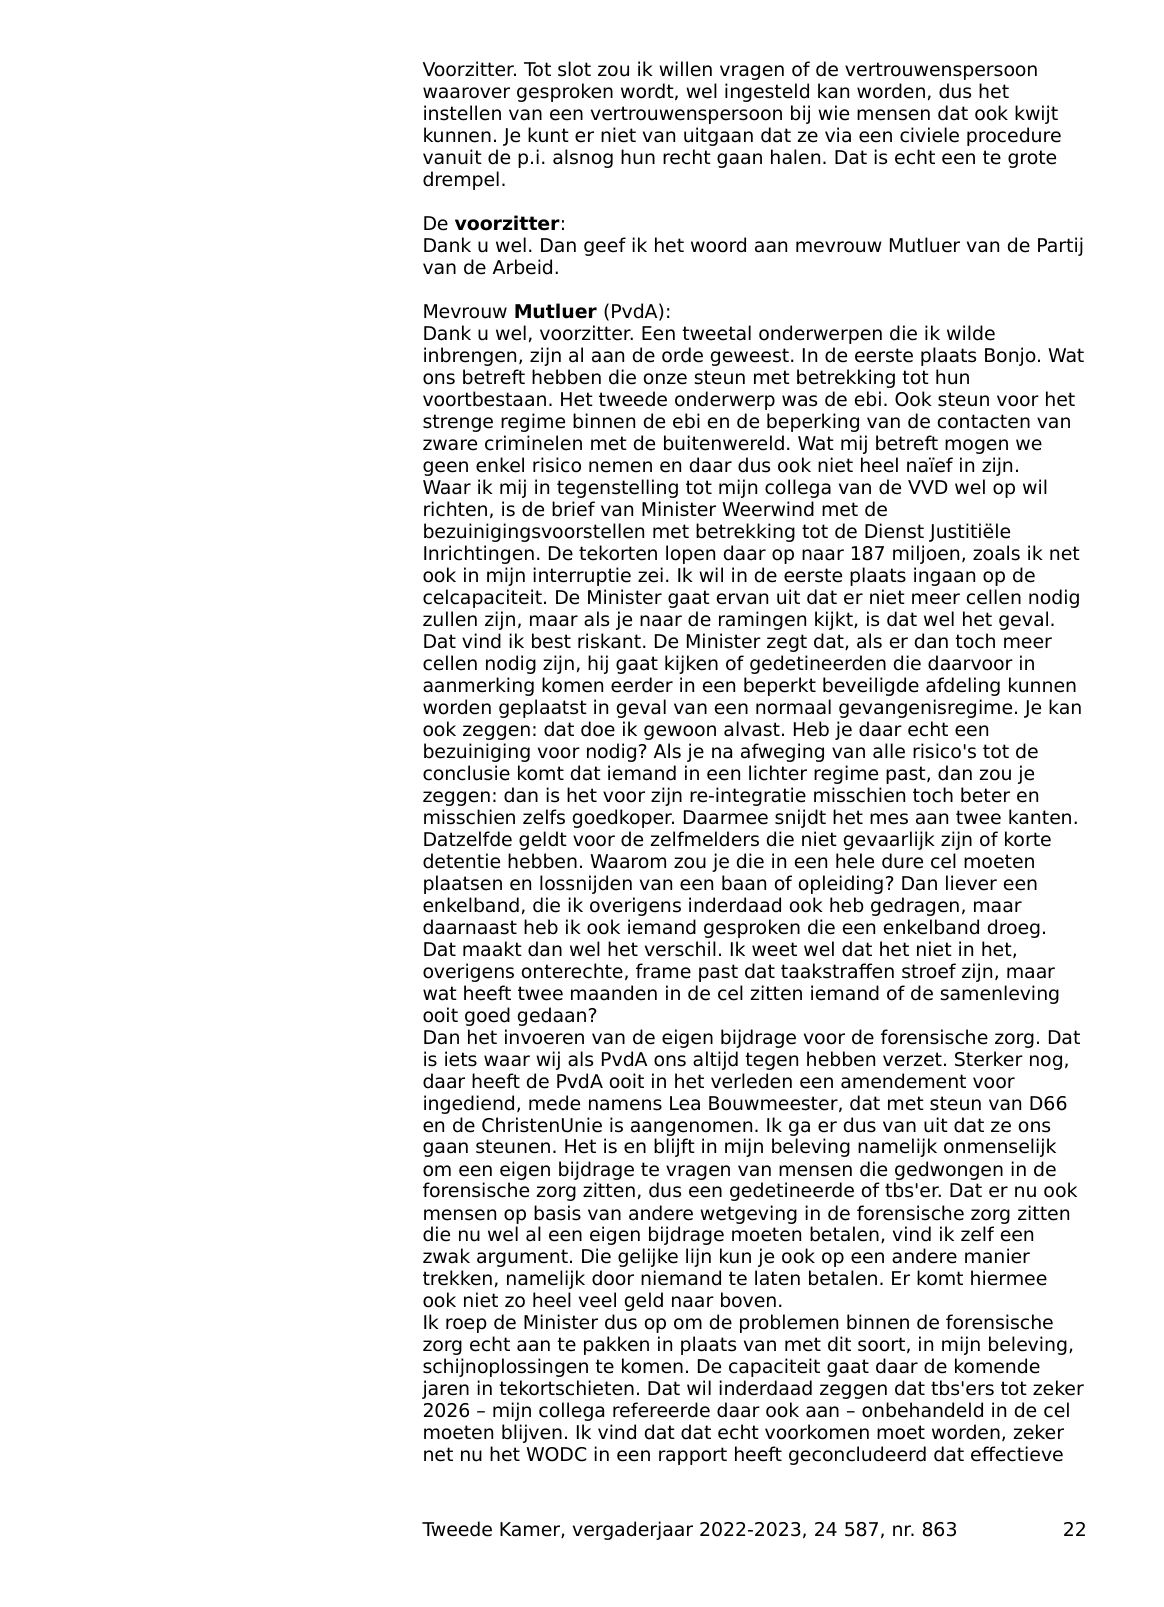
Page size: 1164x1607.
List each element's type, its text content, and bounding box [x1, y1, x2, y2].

text Waar ik mij in tegenstelling tot mijn collega van de VVD wel op wil richten, is de brief van Minister Weerwind met de bezuinigingsvoorstellen met betrekking tot de Dienst Justitiële Inrichtingen. De tekorten lopen daar op naar 187 miljoen, zoals ik net ook in mijn interruptie zei. Ik wil in de eerste plaats ingaan op de celcapaciteit. De Minister gaat ervan uit dat er niet meer cellen nodig zullen zijn, maar als je naar de ramingen kijkt, is dat wel het geval. Dat vind ik best riskant. De Minister zegt dat, als er dan toch meer cellen nodig zijn, hij gaat kijken of gedetineerden die daarvoor in aanmerking komen eerder in een beperkt beveiligde afdeling kunnen worden geplaatst in geval van een normaal gevangenisregime. Je kan ook zeggen: dat doe ik gewoon alvast. Heb je daar echt een bezuiniging voor nodig? Als je na afweging van alle risico's tot de conclusie komt dat iemand in een lichter regime past, dan zou je zeggen: dan is het voor zijn re-integratie misschien toch beter en misschien zelfs goedkoper. Daarmee snijdt het mes aan twee kanten. Datzelfde geldt voor de zelfmelders die niet gevaarlijk zijn of korte detentie hebben. Waarom zou je die in een hele dure cel moeten plaatsen en lossnijden van een baan of opleiding? Dan liever een enkelband, die ik overigens inderdaad ook heb gedragen, maar daarnaast heb ik ook iemand gesproken die een enkelband droeg. Dat maakt dan wel het verschil. Ik weet wel dat het niet in het, overigens onterechte, frame past dat taakstraffen stroef zijn, maar wat heeft twee maanden in de cel zitten iemand of de samenleving ooit goed gedaan? [422, 477, 1087, 1027]
text De voorzitter: [422, 213, 1087, 235]
text Voorzitter. Tot slot zou ik willen vragen of de vertrouwenspersoon waarover gesproken wordt, wel ingesteld kan worden, dus het instellen van een vertrouwenspersoon bij wie mensen dat ook kwijt kunnen. Je kunt er niet van uitgaan dat ze via een civiele procedure vanuit de p.i. alsnog hun recht gaan halen. Dat is echt een te grote drempel. [422, 59, 1087, 191]
text Mevrouw Mutluer (PvdA): [422, 301, 1087, 323]
text Ik roep de Minister dus op om de problemen binnen de forensische zorg echt aan te pakken in plaats van met dit soort, in mijn beleving, schijnoplossingen te komen. De capaciteit gaat daar de komende jaren in tekortschieten. Dat wil inderdaad zeggen dat tbs'ers tot zeker 2026 – mijn collega refereerde daar ook aan – onbehandeld in de cel moeten blijven. Ik vind dat dat echt voorkomen moet worden, zeker net nu het WODC in een rapport heeft geconcludeerd dat effectieve [422, 1312, 1087, 1466]
text Dan het invoeren van de eigen bijdrage voor de forensische zorg. Dat is iets waar wij als PvdA ons altijd tegen hebben verzet. Sterker nog, daar heeft de PvdA ooit in het verleden een amendement voor ingediend, mede namens Lea Bouwmeester, dat met steun van D66 en de ChristenUnie is aangenomen. Ik ga er dus van uit dat ze ons gaan steunen. Het is en blijft in mijn beleving namelijk onmenselijk om een eigen bijdrage te vragen van mensen die gedwongen in de forensische zorg zitten, dus een gedetineerde of tbs'er. Dat er nu ook mensen op basis van andere wetgeving in de forensische zorg zitten die nu wel al een eigen bijdrage moeten betalen, vind ik zelf een zwak argument. Die gelijke lijn kun je ook op een andere manier trekken, namelijk door niemand te laten betalen. Er komt hiermee ook niet zo heel veel geld naar boven. [422, 1027, 1087, 1312]
text Dank u wel. Dan geef ik het woord aan mevrouw Mutluer van de Partij van de Arbeid. [422, 235, 1087, 279]
text Dank u wel, voorzitter. Een tweetal onderwerpen die ik wilde inbrengen, zijn al aan de orde geweest. In de eerste plaats Bonjo. Wat ons betreft hebben die onze steun met betrekking tot hun voortbestaan. Het tweede onderwerp was de ebi. Ook steun voor het strenge regime binnen de ebi en de beperking van de contacten van zware criminelen met de buitenwereld. Wat mij betreft mogen we geen enkel risico nemen en daar dus ook niet heel naïef in zijn. [422, 323, 1087, 477]
